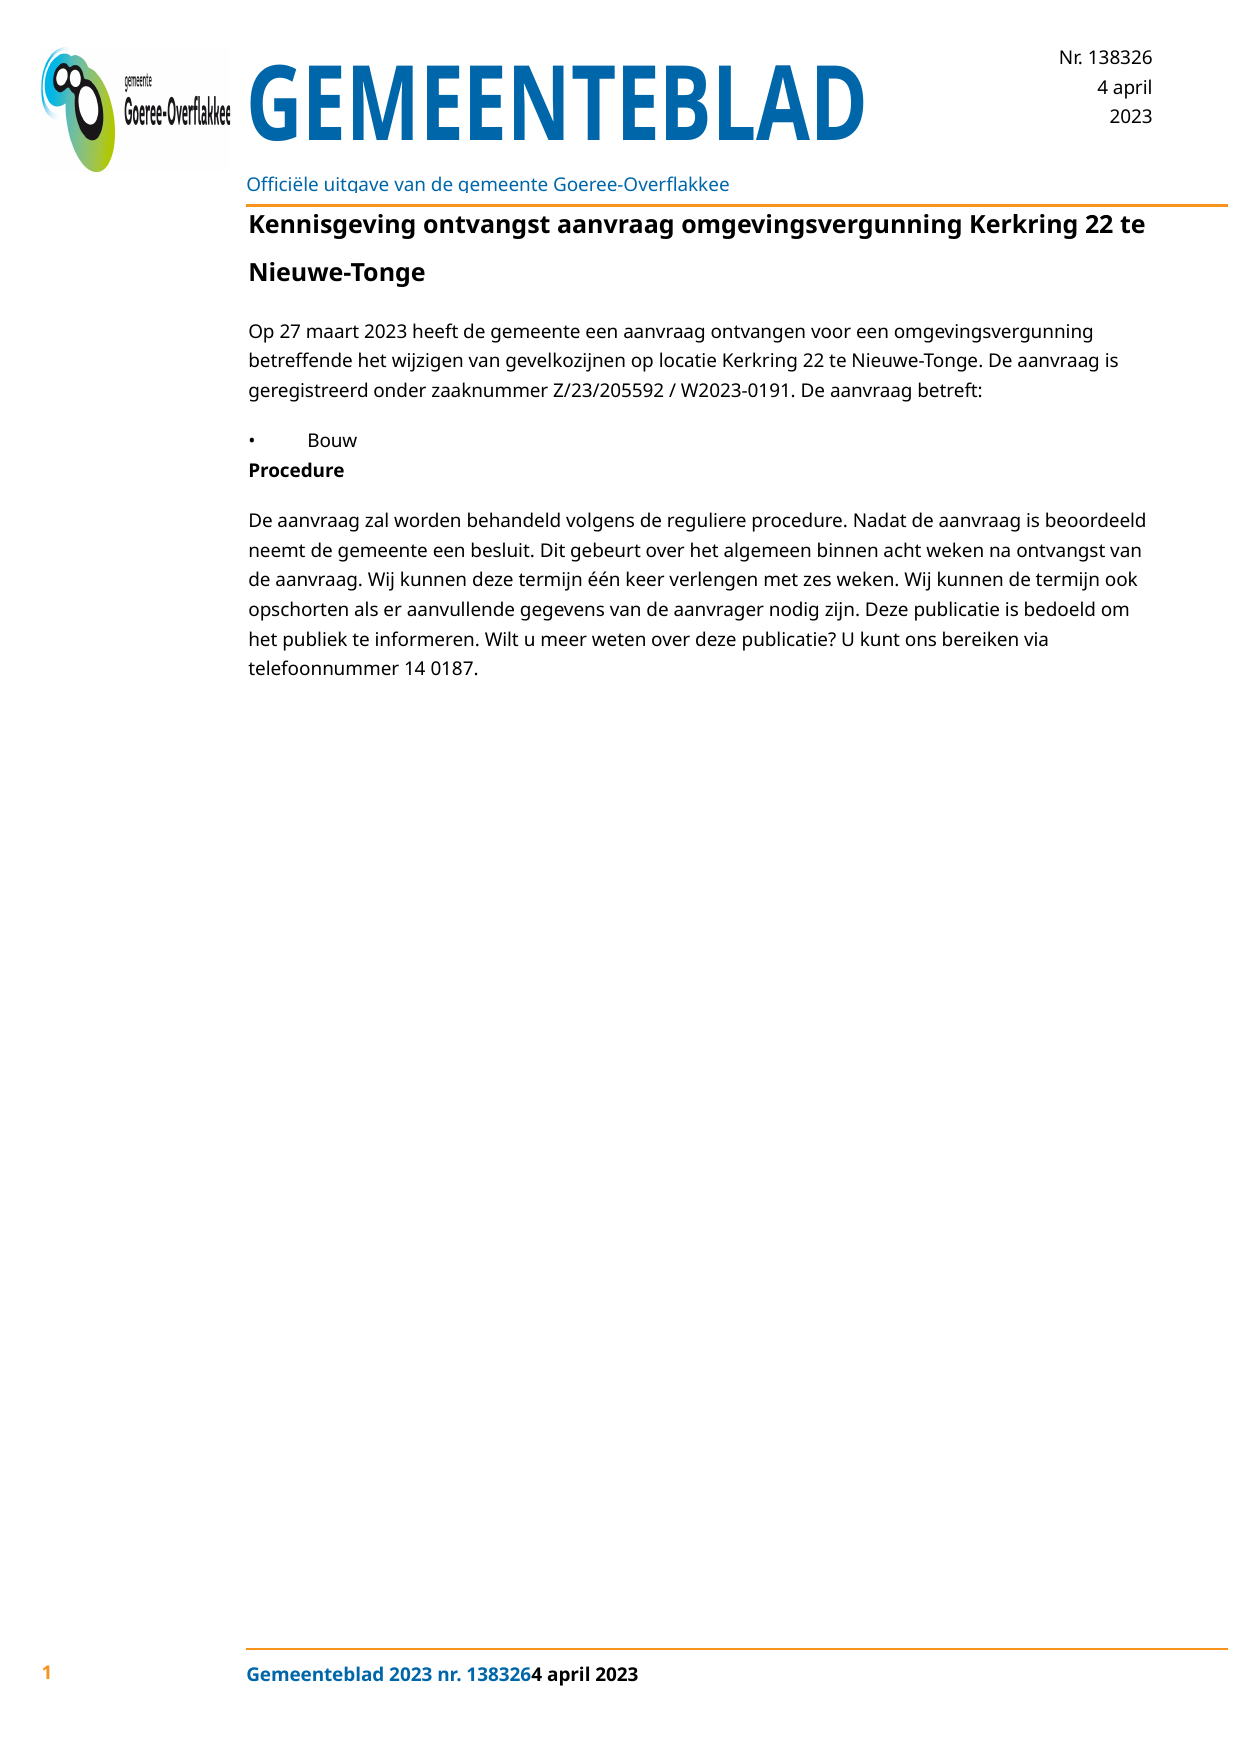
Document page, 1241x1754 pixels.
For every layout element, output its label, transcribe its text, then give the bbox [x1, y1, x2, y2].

picture [41, 47, 231, 172]
text De aanvraag zal worden behandeld volgens de reguliere procedure. Nadat de aanvraag is beoordeeld neemt de gemeente een besluit. Dit gebeurt over het algemeen binnen acht weken na ontvangst van de aanvraag. Wij kunnen deze termijn één keer verlengen met zes weken. Wij kunnen de termijn ook opschorten als er aanvullende gegevens van de aanvrager nodig zijn. Deze publicatie is bedoeld om het publiek te informeren. Wilt u meer weten over deze publicatie? U kunt ons bereiken via telefoonnummer 14 0187. [248, 507, 1152, 681]
list Bouw [248, 427, 1152, 453]
text Kennisgeving ontvangst aanvraag omgevingsvergunning Kerkring 22 te Nieuwe-Tonge [248, 207, 1152, 288]
text Op 27 maart 2023 heeft de gemeente een aanvraag ontvangen voor een omgevingsvergunning betreffende het wijzigen van gevelkozijnen op locatie Kerkring 22 te Nieuwe-Tonge. De aanvraag is geregistreerd onder zaaknummer Z/23/205592 / W2023-0191. De aanvraag betreft: [248, 318, 1152, 403]
text Procedure [248, 457, 1152, 483]
